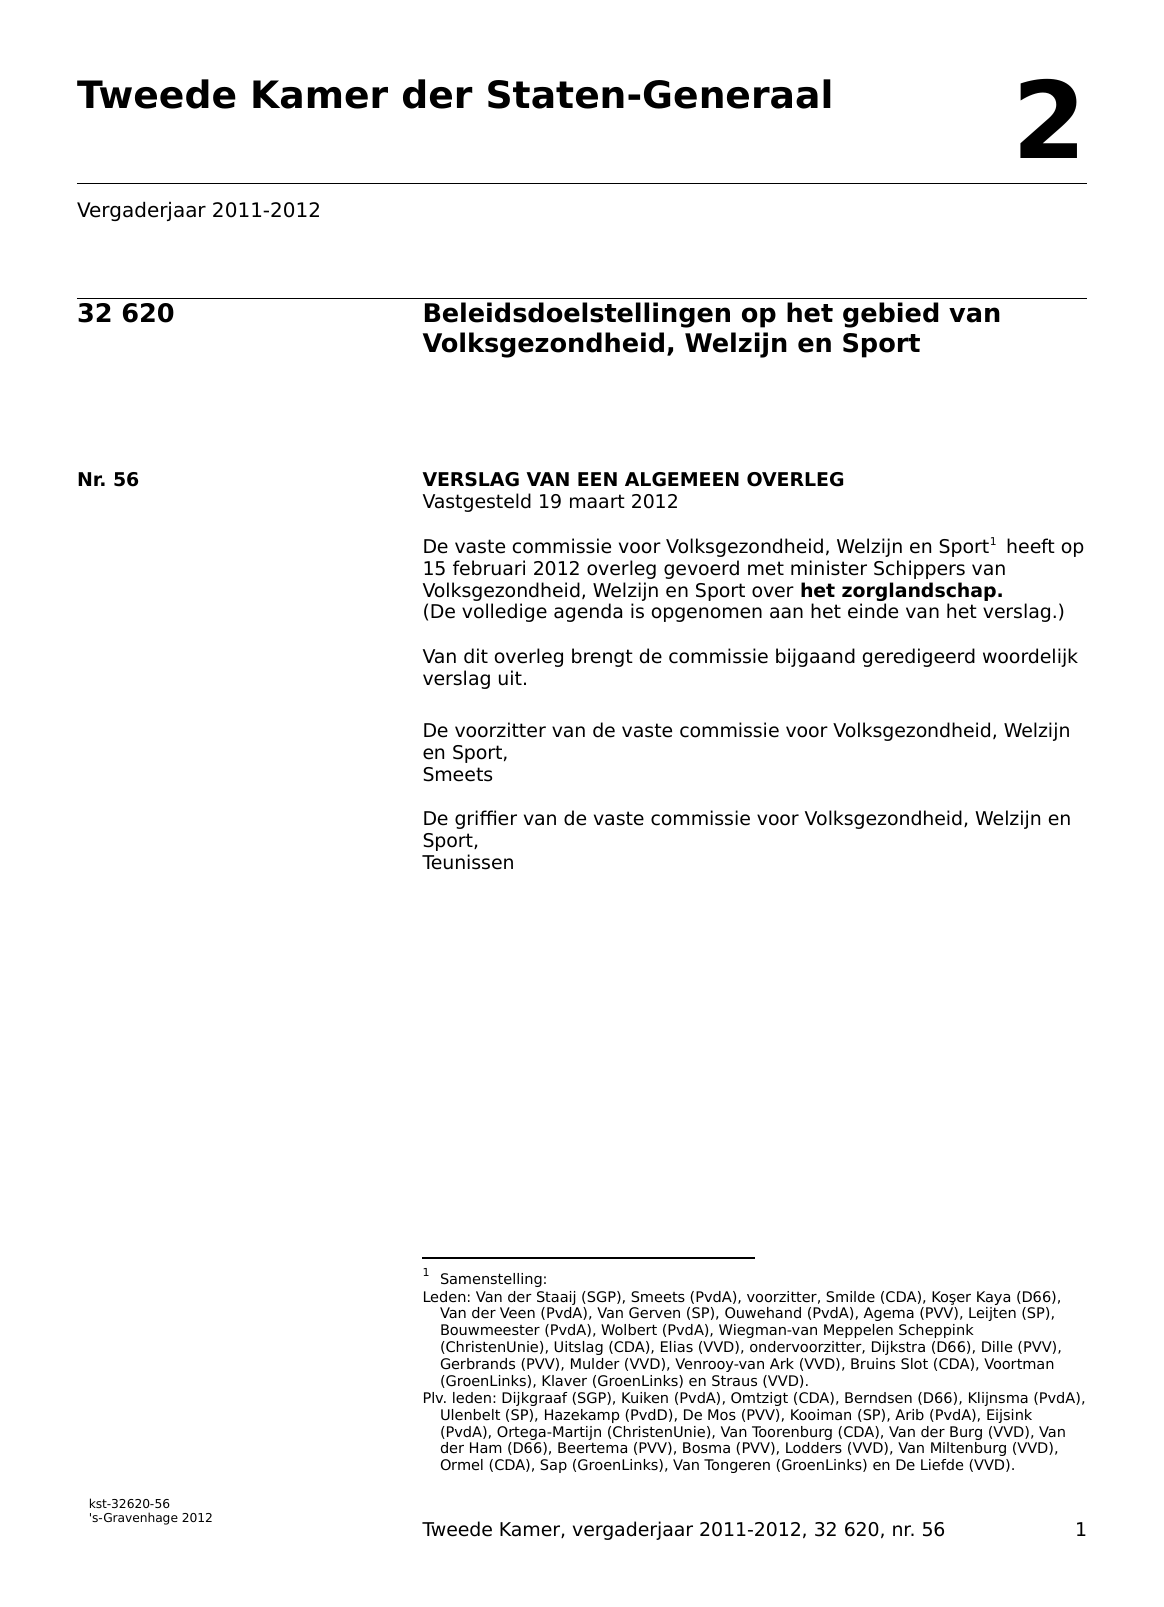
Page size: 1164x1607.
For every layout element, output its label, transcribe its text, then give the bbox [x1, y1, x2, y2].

text Vastgesteld 19 maart 2012 [422, 491, 1087, 513]
text De voorzitter van de vaste commissie voor Volksgezondheid, Welzijn en Sport, Smeets [422, 719, 1087, 786]
table_header 2 [886, 59, 1087, 183]
table_cell Vergaderjaar 2011-2012 [77, 184, 1087, 298]
text De vaste commissie voor Volksgezondheid, Welzijn en Sport heeft op 15 februari 2012 overleg gevoerd met minister Schippers van Volksgezondheid, Welzijn en Sport over het zorglandschap. [422, 536, 1087, 601]
text Plv. leden: Dijkgraaf (SGP), Kuiken (PvdA), Omtzigt (CDA), Berndsen (D66), Klijnsma (PvdA), Ulenbelt (SP), Hazekamp (PvdD), De Mos (PVV), Kooiman (SP), Arib (PvdA), Eijsink (PvdA), Ortega-Martijn (ChristenUnie), Van Toorenburg (CDA), Van der Burg (VVD), Van der Ham (D66), Beertema (PVV), Bosma (PVV), Lodders (VVD), Van Miltenburg (VVD), Ormel (CDA), Sap (GroenLinks), Van Tongeren (GroenLinks) en De Liefde (VVD). [422, 1390, 1087, 1474]
text kst-32620-56 [88, 1497, 323, 1511]
text Leden: Van der Staaij (SGP), Smeets (PvdA), voorzitter, Smilde (CDA), Koşer Kaya (D66), Van der Veen (PvdA), Van Gerven (SP), Ouwehand (PvdA), Agema (PVV), Leijten (SP), Bouwmeester (PvdA), Wolbert (PvdA), Wiegman-van Meppelen Scheppink (ChristenUnie), Uitslag (CDA), Elias (VVD), ondervoorzitter, Dijkstra (D66), Dille (PVV), Gerbrands (PVV), Mulder (VVD), Venrooy-van Ark (VVD), Bruins Slot (CDA), Voortman (GroenLinks), Klaver (GroenLinks) en Straus (VVD). [422, 1289, 1087, 1390]
table_header Tweede Kamer der Staten-Generaal [77, 59, 886, 183]
text Samenstelling: [422, 1267, 1087, 1289]
subtitle 32 620 Beleidsdoelstellingen op het gebied van Volksgezondheid, Welzijn en Sport [77, 299, 1087, 358]
text Van dit overleg brengt de commissie bijgaand geredigeerd woordelijk verslag uit. [422, 646, 1087, 689]
subtitle Nr. 56 VERSLAG VAN EEN ALGEMEEN OVERLEG [77, 469, 1087, 491]
text (De volledige agenda is opgenomen aan het einde van het verslag.) [422, 601, 1087, 623]
text De griffier van de vaste commissie voor Volksgezondheid, Welzijn en Sport, Teunissen [422, 808, 1087, 874]
text 's-Gravenhage 2012 [88, 1511, 323, 1525]
